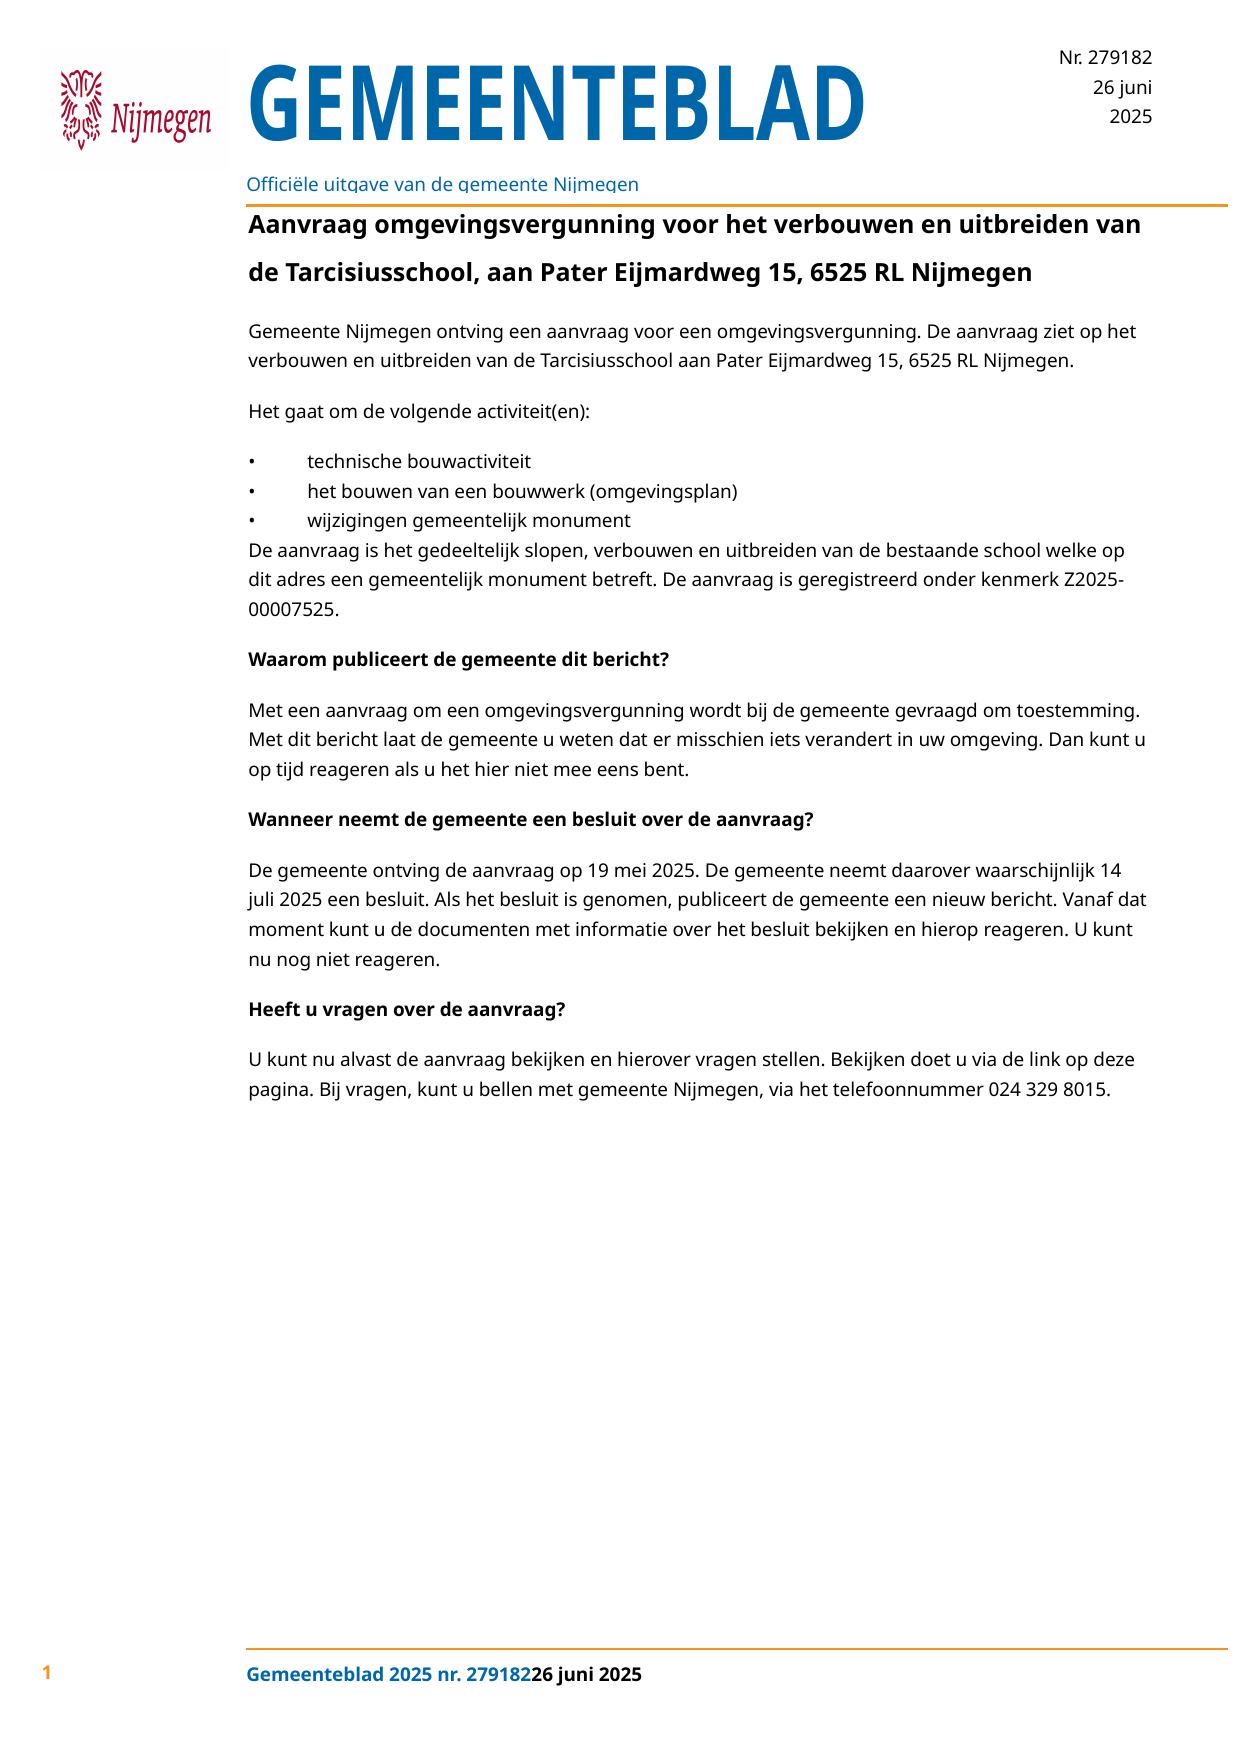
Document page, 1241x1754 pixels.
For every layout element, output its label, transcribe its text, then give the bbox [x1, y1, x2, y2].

list technische bouwactiviteit [248, 448, 1152, 474]
text Waarom publiceert de gemeente dit bericht? [248, 647, 1152, 672]
text De gemeente ontving de aanvraag op 19 mei 2025. De gemeente neemt daarover waarschijnlijk 14 juli 2025 een besluit. Als het besluit is genomen, publiceert de gemeente een nieuw bericht. Vanaf dat moment kunt u de documenten met informatie over het besluit bekijken en hierop reageren. U kunt nu nog niet reageren. [248, 857, 1152, 972]
text U kunt nu alvast de aanvraag bekijken en hierover vragen stellen. Bekijken doet u via de link op deze pagina. Bij vragen, kunt u bellen met gemeente Nijmegen, via het telefoonnummer 024 329 8015. [248, 1047, 1152, 1102]
text Met een aanvraag om een omgevingsvergunning wordt bij de gemeente gevraagd om toestemming. Met dit bericht laat de gemeente u weten dat er misschien iets verandert in uw omgeving. Dan kunt u op tijd reageren als u het hier niet mee eens bent. [248, 697, 1152, 782]
text De aanvraag is het gedeeltelijk slopen, verbouwen en uitbreiden van de bestaande school welke op dit adres een gemeentelijk monument betreft. De aanvraag is geregistreerd onder kenmerk Z2025-00007525. [248, 537, 1152, 622]
text Aanvraag omgevingsvergunning voor het verbouwen en uitbreiden van de Tarcisiusschool, aan Pater Eijmardweg 15, 6525 RL Nijmegen [248, 207, 1152, 288]
picture [41, 47, 231, 172]
text Heeft u vragen over de aanvraag? [248, 996, 1152, 1022]
text Gemeente Nijmegen ontving een aanvraag voor een omgevingsvergunning. De aanvraag ziet op het verbouwen en uitbreiden van de Tarcisiusschool aan Pater Eijmardweg 15, 6525 RL Nijmegen. [248, 318, 1152, 373]
list het bouwen van een bouwwerk (omgevingsplan) [248, 478, 1152, 504]
list wijzigingen gemeentelijk monument [248, 507, 1152, 533]
text Wanneer neemt de gemeente een besluit over de aanvraag? [248, 807, 1152, 832]
text Het gaat om de volgende activiteit(en): [248, 398, 1152, 424]
